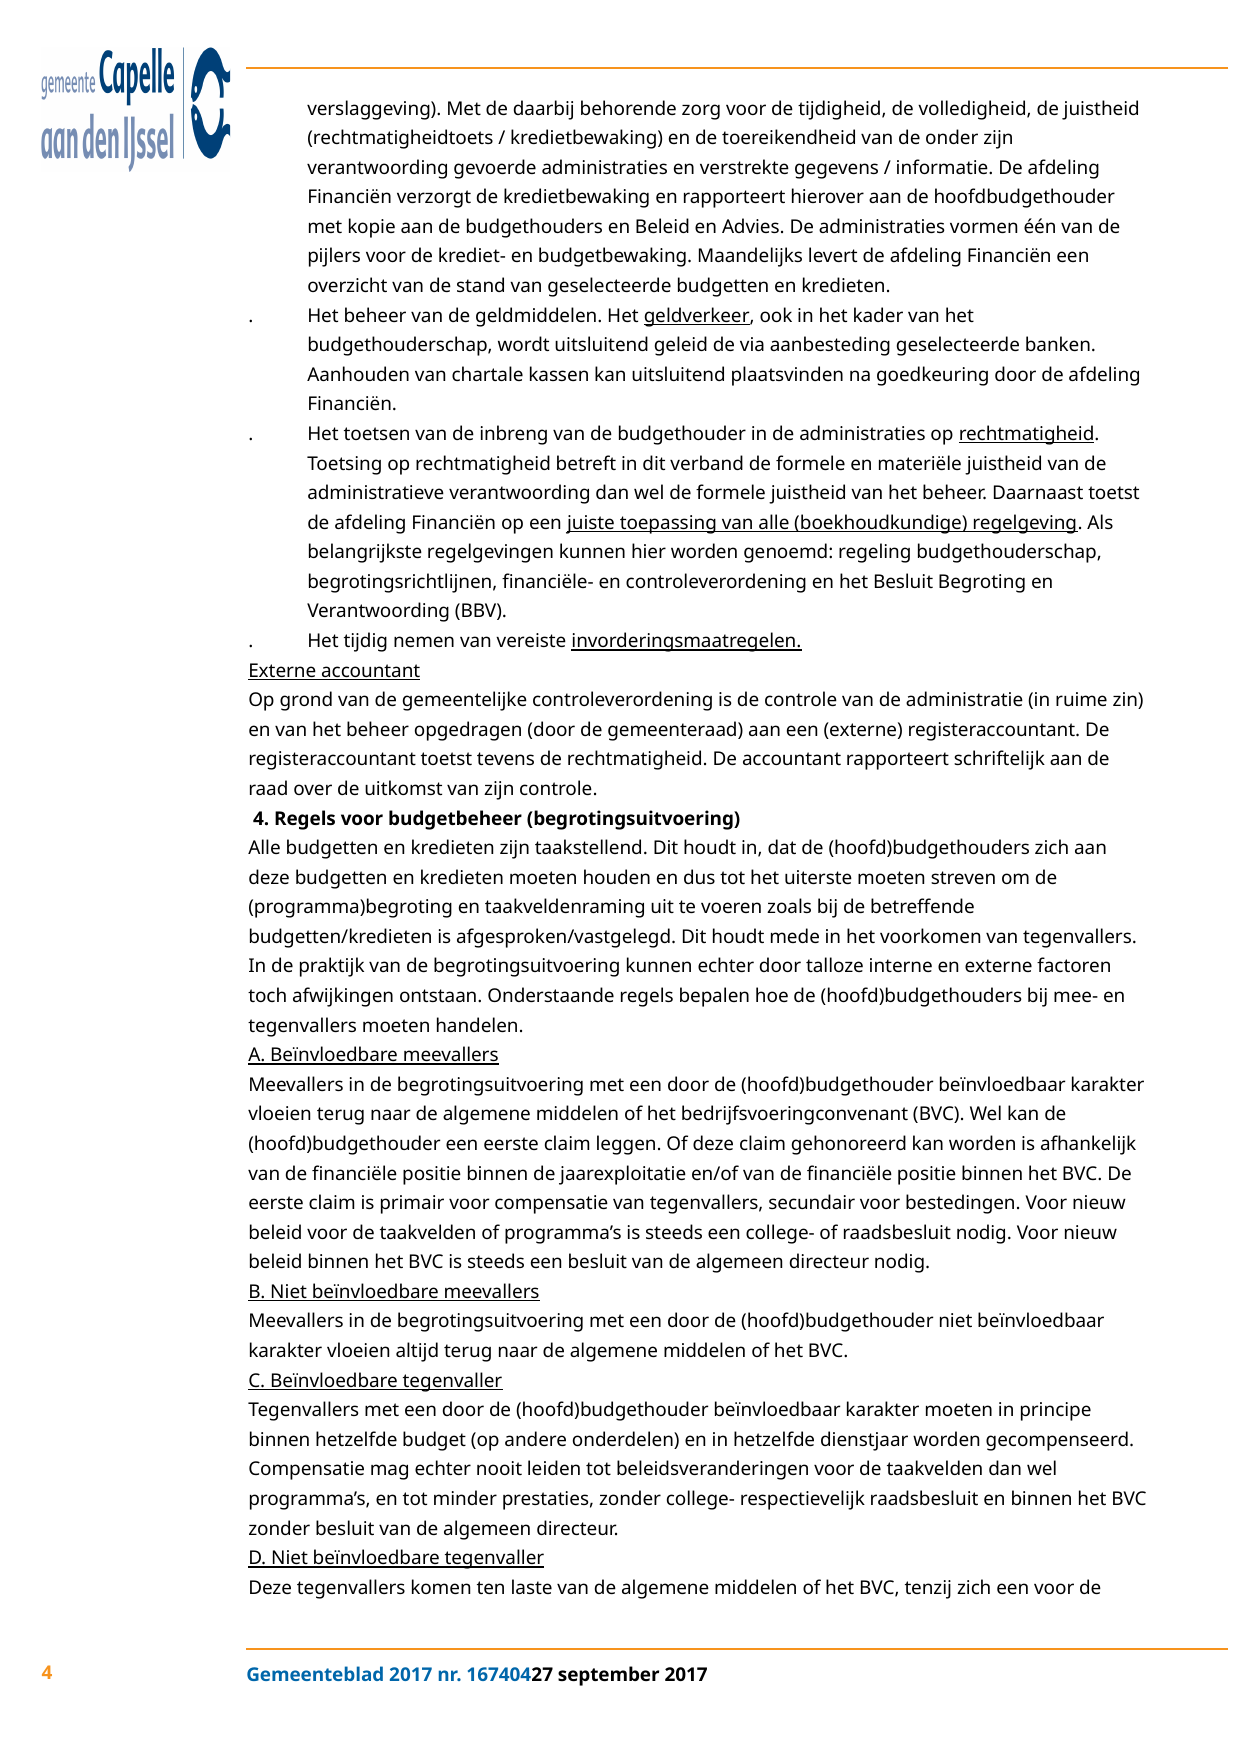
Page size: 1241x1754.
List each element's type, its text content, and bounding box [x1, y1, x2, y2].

picture [41, 47, 231, 172]
text Meevallers in de begrotingsuitvoering met een door de (hoofd)budgethouder beïnvloedbaar karakter vloeien terug naar de algemene middelen of het bedrijfsvoeringconvenant (BVC). Wel kan de (hoofd)budgethouder een eerste claim leggen. Of deze claim gehonoreerd kan worden is afhankelijk van de financiële positie binnen de jaarexploitatie en/of van de financiële positie binnen het BVC. De eerste claim is primair voor compensatie van tegenvallers, secundair voor bestedingen. Voor nieuw beleid voor de taakvelden of programma’s is steeds een college- of raadsbesluit nodig. Voor nieuw beleid binnen het BVC is steeds een besluit van de algemeen directeur nodig. [248, 1071, 1152, 1274]
list Het tijdig nemen van vereiste invorderingsmaatregelen. [248, 627, 1152, 653]
text B. Niet beïnvloedbare meevallers [248, 1278, 1152, 1304]
text Meevallers in de begrotingsuitvoering met een door de (hoofd)budgethouder niet beïnvloedbaar karakter vloeien altijd terug naar de algemene middelen of het BVC. [248, 1308, 1152, 1363]
text Externe accountant [248, 657, 1152, 683]
list Het toetsen van de inbreng van de budgethouder in de administraties op rechtmatigheid. Toetsing op rechtmatigheid betreft in dit verband de formele en materiële juistheid van de administratieve verantwoording dan wel de formele juistheid van het beheer. Daarnaast toetst de afdeling Financiën op een juiste toepassing van alle (boekhoudkundige) regelgeving. Als belangrijkste regelgevingen kunnen hier worden genoemd: regeling budgethouderschap, begrotingsrichtlijnen, financiële- en controleverordening en het Besluit Begroting en Verantwoording (BBV). [248, 420, 1152, 623]
text 4. Regels voor budgetbeheer (begrotingsuitvoering) [248, 805, 1152, 831]
list Het beheer van de geldmiddelen. Het geldverkeer, ook in het kader van het budgethouderschap, wordt uitsluitend geleid de via aanbesteding geselecteerde banken. Aanhouden van chartale kassen kan uitsluitend plaatsvinden na goedkeuring door de afdeling Financiën. [248, 302, 1152, 416]
text Tegenvallers met een door de (hoofd)budgethouder beïnvloedbaar karakter moeten in principe binnen hetzelfde budget (op andere onderdelen) en in hetzelfde dienstjaar worden gecompenseerd. Compensatie mag echter nooit leiden tot beleidsveranderingen voor de taakvelden dan wel programma’s, en tot minder prestaties, zonder college- respectievelijk raadsbesluit en binnen het BVC zonder besluit van de algemeen directeur. [248, 1396, 1152, 1541]
text Op grond van de gemeentelijke controleverordening is de controle van de administratie (in ruime zin) en van het beheer opgedragen (door de gemeenteraad) aan een (externe) registeraccountant. De registeraccountant toetst tevens de rechtmatigheid. De accountant rapporteert schriftelijk aan de raad over de uitkomst van zijn controle. [248, 686, 1152, 801]
text A. Beïnvloedbare meevallers [248, 1041, 1152, 1067]
text Alle budgetten en kredieten zijn taakstellend. Dit houdt in, dat de (hoofd)budgethouders zich aan deze budgetten en kredieten moeten houden en dus tot het uiterste moeten streven om de (programma)begroting en taakveldenraming uit te voeren zoals bij de betreffende budgetten/kredieten is afgesproken/vastgelegd. Dit houdt mede in het voorkomen van tegenvallers. In de praktijk van de begrotingsuitvoering kunnen echter door talloze interne en externe factoren toch afwijkingen ontstaan. Onderstaande regels bepalen hoe de (hoofd)budgethouders bij mee- en tegenvallers moeten handelen. [248, 834, 1152, 1038]
text Deze tegenvallers komen ten laste van de algemene middelen of het BVC, tenzij zich een voor de [248, 1574, 1152, 1600]
text D. Niet beïnvloedbare tegenvaller [248, 1544, 1152, 1570]
list verslaggeving). Met de daarbij behorende zorg voor de tijdigheid, de volledigheid, de juistheid (rechtmatigheidtoets / kredietbewaking) en de toereikendheid van de onder zijn verantwoording gevoerde administraties en verstrekte gegevens / informatie. De afdeling Financiën verzorgt de kredietbewaking en rapporteert hierover aan de hoofdbudgethouder met kopie aan de budgethouders en Beleid en Advies. De administraties vormen één van de pijlers voor de krediet- en budgetbewaking. Maandelijks levert de afdeling Financiën een overzicht van de stand van geselecteerde budgetten en kredieten. [248, 95, 1152, 298]
text C. Beïnvloedbare tegenvaller [248, 1367, 1152, 1393]
